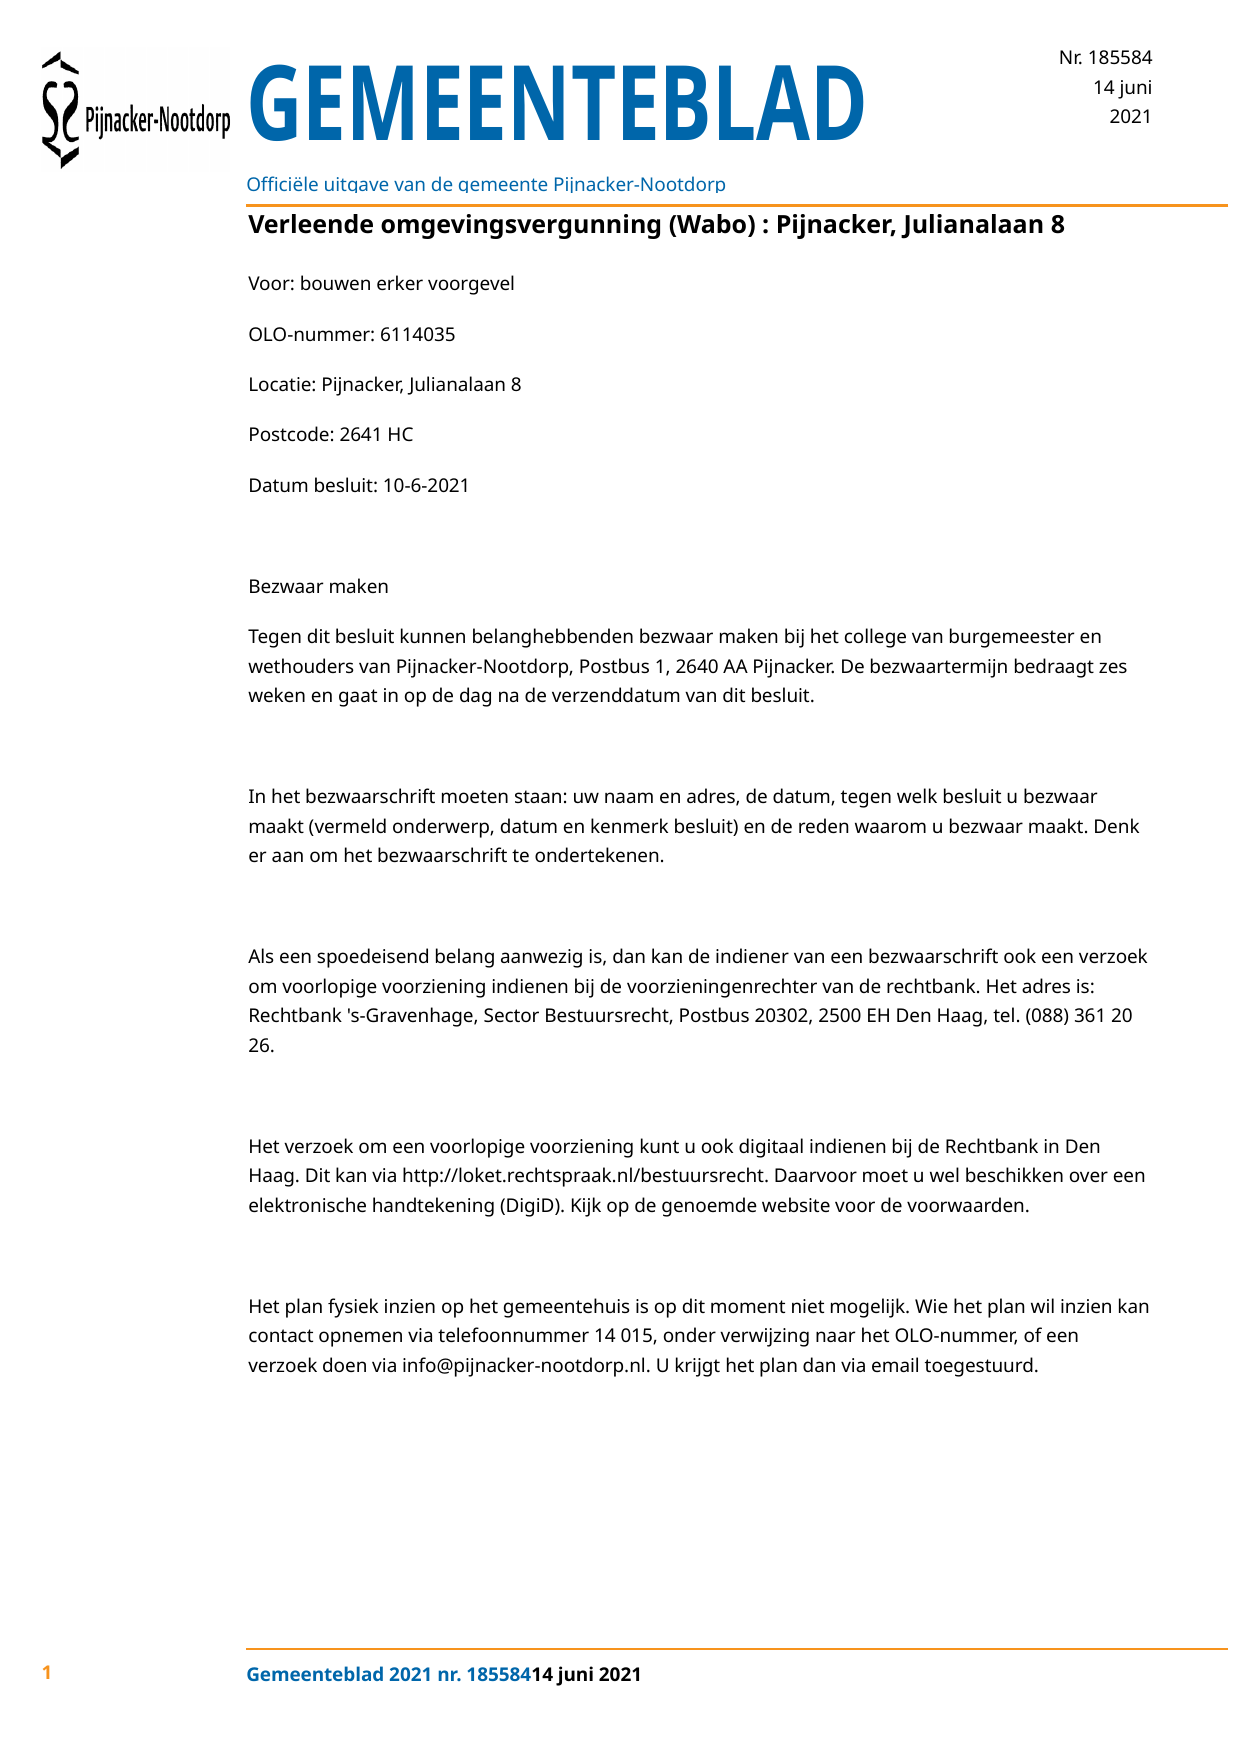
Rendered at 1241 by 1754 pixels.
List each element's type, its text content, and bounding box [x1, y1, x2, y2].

text Bezwaar maken [248, 573, 1152, 598]
text Het plan fysiek inzien op het gemeentehuis is op dit moment niet mogelijk. Wie het plan wil inzien kan contact opnemen via telefoonnummer 14 015, onder verwijzing naar het OLO-nummer, of een verzoek doen via info@pijnacker-nootdorp.nl. U krijgt het plan dan via email toegestuurd. [248, 1293, 1152, 1378]
text Als een spoedeisend belang aanwezig is, dan kan de indiener van een bezwaarschrift ook een verzoek om voorlopige voorziening indienen bij de voorzieningenrechter van de rechtbank. Het adres is: Rechtbank 's-Gravenhage, Sector Bestuursrecht, Postbus 20302, 2500 EH Den Haag, tel. (088) 361 20 26. [248, 943, 1152, 1058]
text Postcode: 2641 HC [248, 422, 1152, 447]
picture [41, 47, 231, 172]
text Voor: bouwen erker voorgevel [248, 270, 1152, 296]
text Verleende omgevingsvergunning (Wabo) : Pijnacker, Julianalaan 8 [248, 207, 1152, 241]
text Datum besluit: 10-6-2021 [248, 472, 1152, 498]
text Tegen dit besluit kunnen belanghebbenden bezwaar maken bij het college van burgemeester en wethouders van Pijnacker-Nootdorp, Postbus 1, 2640 AA Pijnacker. De bezwaartermijn bedraagt zes weken en gaat in op de dag na de verzenddatum van dit besluit. [248, 623, 1152, 708]
text In het bezwaarschrift moeten staan: uw naam en adres, de datum, tegen welk besluit u bezwaar maakt (vermeld onderwerp, datum en kenmerk besluit) en de reden waarom u bezwaar maakt. Denk er aan om het bezwaarschrift te ondertekenen. [248, 783, 1152, 868]
text Locatie: Pijnacker, Julianalaan 8 [248, 371, 1152, 397]
text OLO-nummer: 6114035 [248, 321, 1152, 346]
text Het verzoek om een voorlopige voorziening kunt u ook digitaal indienen bij de Rechtbank in Den Haag. Dit kan via http://loket.rechtspraak.nl/bestuursrecht. Daarvoor moet u wel beschikken over een elektronische handtekening (DigiD). Kijk op de genoemde website voor de voorwaarden. [248, 1133, 1152, 1218]
